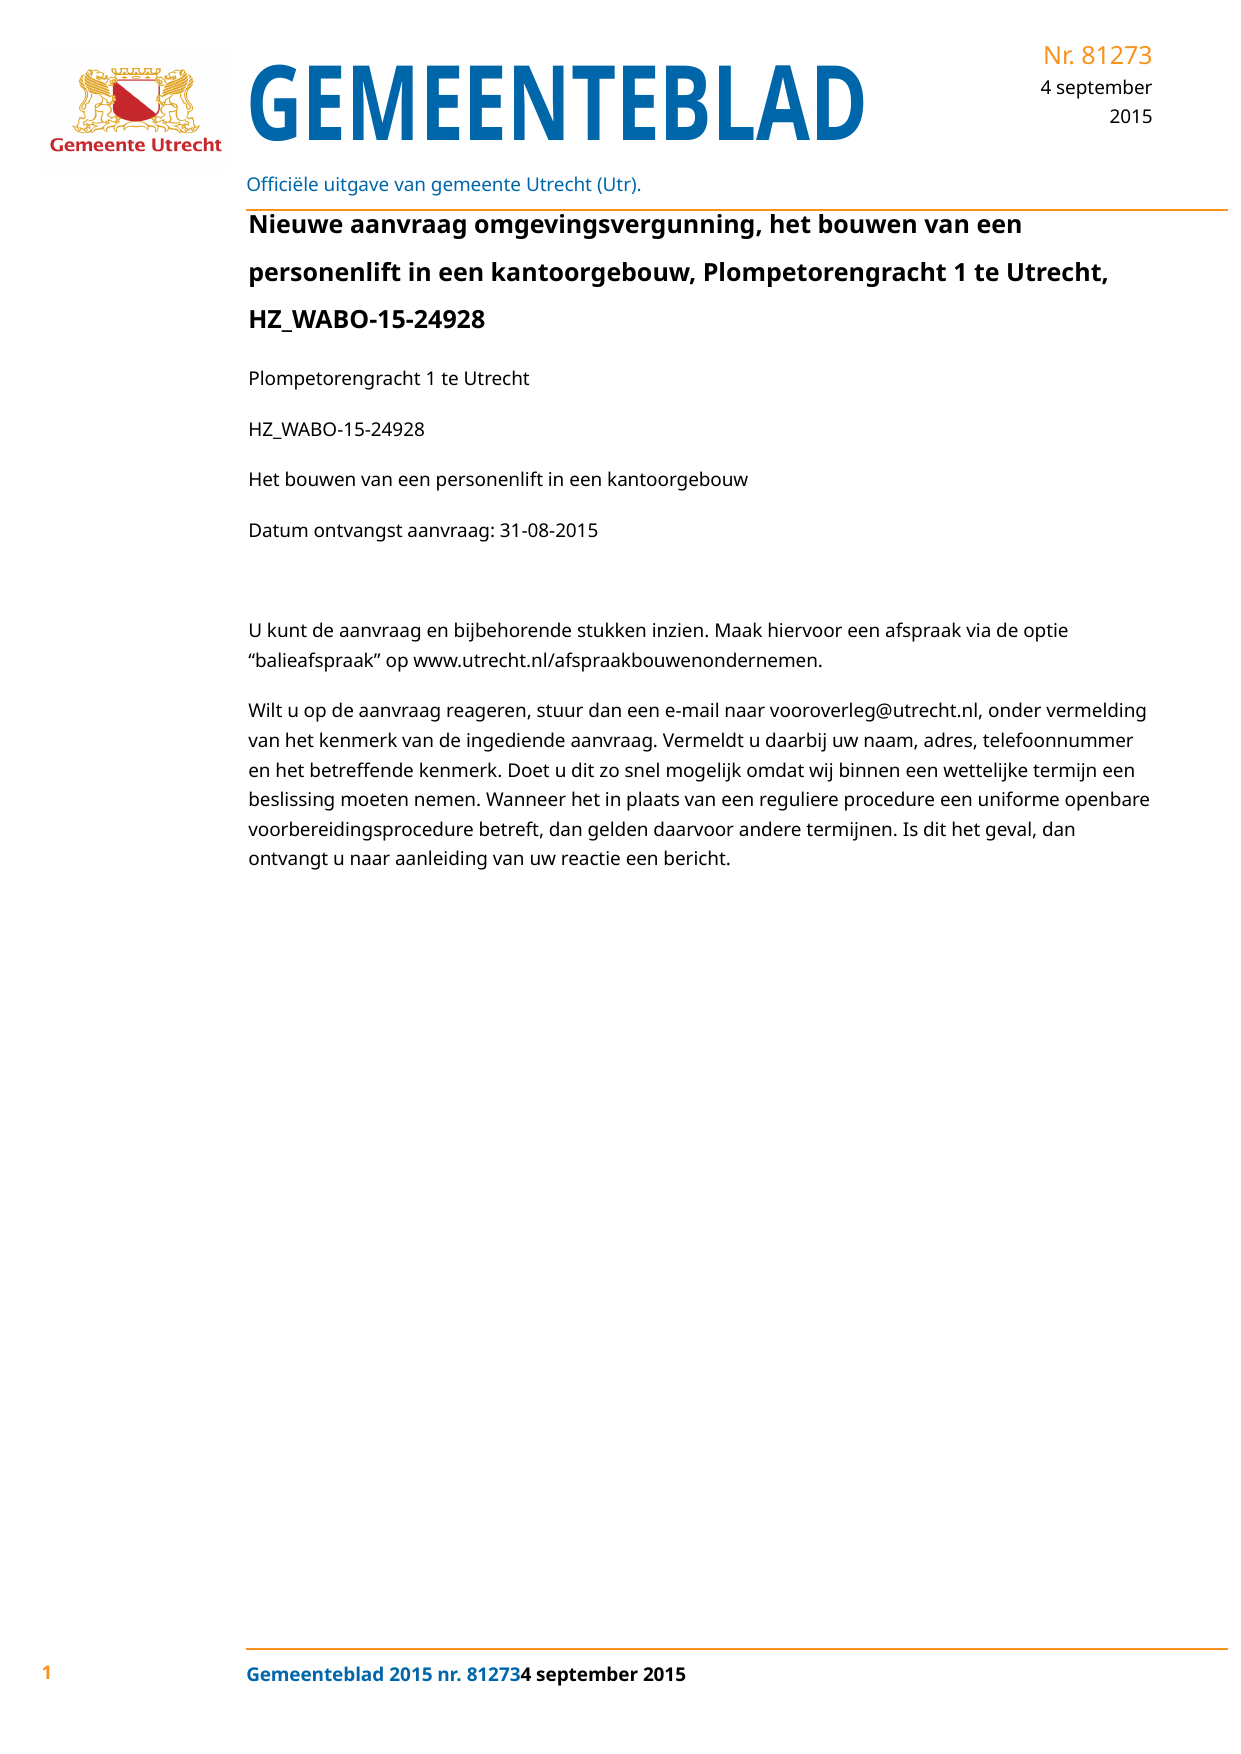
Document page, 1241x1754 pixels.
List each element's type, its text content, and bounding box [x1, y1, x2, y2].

text HZ_WABO-15-24928 [248, 416, 1152, 442]
text Nieuwe aanvraag omgevingsvergunning, het bouwen van een personenlift in een kantoorgebouw, Plompetorengracht 1 te Utrecht, HZ_WABO-15-24928 [248, 211, 1152, 336]
text Het bouwen van een personenlift in een kantoorgebouw [248, 466, 1152, 492]
text Datum ontvangst aanvraag: 31-08-2015 [248, 517, 1152, 542]
text Wilt u op de aanvraag reageren, stuur dan een e-mail naar vooroverleg@utrecht.nl, onder vermelding van het kenmerk van de ingediende aanvraag. Vermeldt u daarbij uw naam, adres, telefoonnummer en het betreffende kenmerk. Doet u dit zo snel mogelijk omdat wij binnen een wettelijke termijn een beslissing moeten nemen. Wanneer het in plaats van een reguliere procedure een uniforme openbare voorbereidingsprocedure betreft, dan gelden daarvoor andere termijnen. Is dit het geval, dan ontvangt u naar aanleiding van uw reactie een bericht. [248, 698, 1152, 871]
text U kunt de aanvraag en bijbehorende stukken inzien. Maak hiervoor een afspraak via de optie “balieafspraak” op www.utrecht.nl/afspraakbouwenondernemen. [248, 618, 1152, 673]
text Plompetorengracht 1 te Utrecht [248, 366, 1152, 391]
picture [41, 47, 231, 172]
